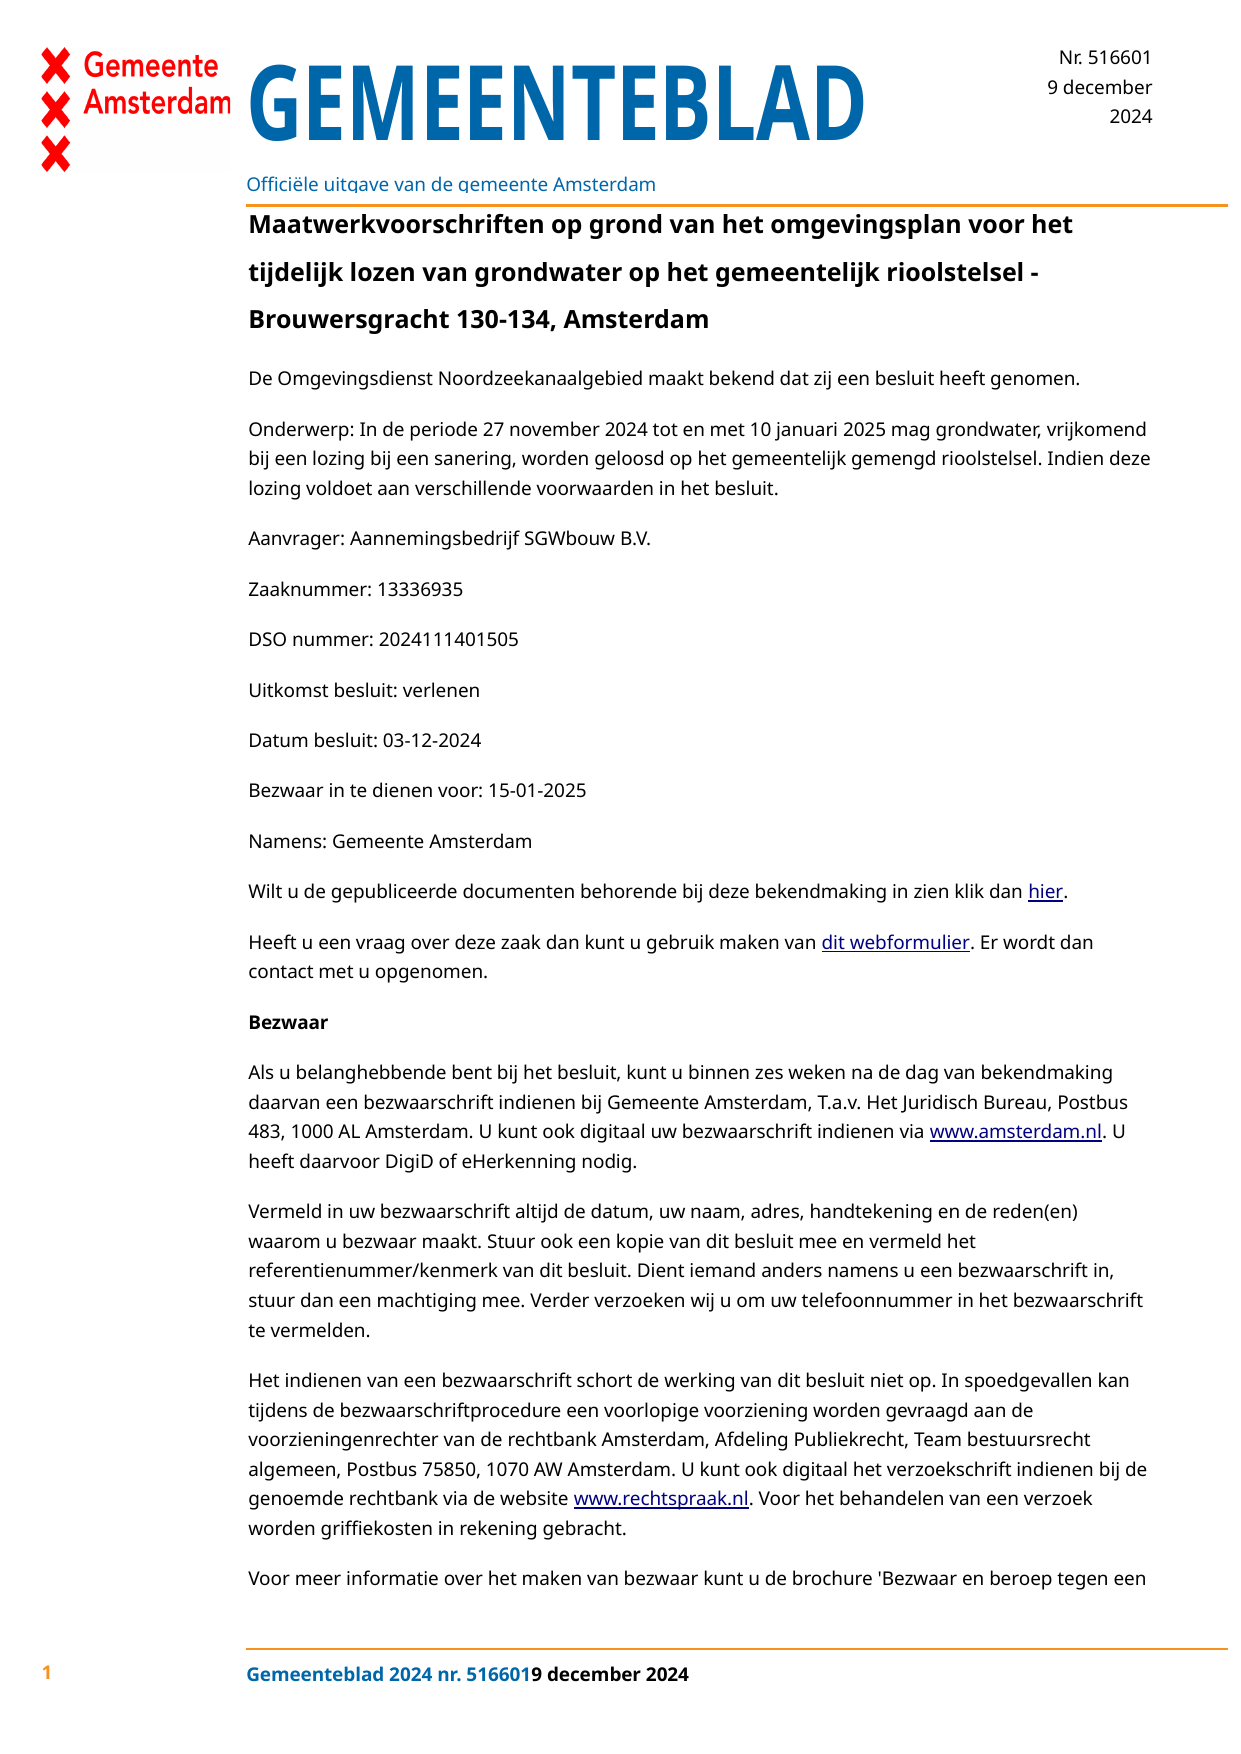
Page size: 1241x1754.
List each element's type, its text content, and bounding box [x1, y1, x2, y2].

text Onderwerp: In de periode 27 november 2024 tot en met 10 januari 2025 mag grondwater, vrijkomend bij een lozing bij een sanering, worden geloosd op het gemeentelijk gemengd rioolstelsel. Indien deze lozing voldoet aan verschillende voorwaarden in het besluit. [248, 416, 1152, 501]
text Bezwaar in te dienen voor: 15-01-2025 [248, 778, 1152, 803]
text De Omgevingsdienst Noordzeekanaalgebied maakt bekend dat zij een besluit heeft genomen. [248, 366, 1152, 391]
text Zaaknummer: 13336935 [248, 576, 1152, 602]
text Heeft u een vraag over deze zaak dan kunt u gebruik maken van dit webformulier. Er wordt dan contact met u opgenomen. [248, 929, 1152, 984]
text Als u belanghebbende bent bij het besluit, kunt u binnen zes weken na de dag van bekendmaking daarvan een bezwaarschrift indienen bij Gemeente Amsterdam, T.a.v. Het Juridisch Bureau, Postbus 483, 1000 AL Amsterdam. U kunt ook digitaal uw bezwaarschrift indienen via www.amsterdam.nl. U heeft daarvoor DigiD of eHerkenning nodig. [248, 1059, 1152, 1174]
text Namens: Gemeente Amsterdam [248, 828, 1152, 854]
text Het indienen van een bezwaarschrift schort de werking van dit besluit niet op. In spoedgevallen kan tijdens de bezwaarschriftprocedure een voorlopige voorziening worden gevraagd aan de voorzieningenrechter van de rechtbank Amsterdam, Afdeling Publiekrecht, Team bestuursrecht algemeen, Postbus 75850, 1070 AW Amsterdam. U kunt ook digitaal het verzoekschrift indienen bij de genoemde rechtbank via de website www.rechtspraak.nl. Voor het behandelen van een verzoek worden griffiekosten in rekening gebracht. [248, 1367, 1152, 1541]
picture [41, 47, 231, 172]
text Datum besluit: 03-12-2024 [248, 727, 1152, 753]
text Uitkomst besluit: verlenen [248, 677, 1152, 702]
text Bezwaar [248, 1009, 1152, 1034]
text Maatwerkvoorschriften op grond van het omgevingsplan voor het tijdelijk lozen van grondwater op het gemeentelijk rioolstelsel - Brouwersgracht 130-134, Amsterdam [248, 207, 1152, 336]
text Vermeld in uw bezwaarschrift altijd de datum, uw naam, adres, handtekening en de reden(en) waarom u bezwaar maakt. Stuur ook een kopie van dit besluit mee en vermeld het referentienummer/kenmerk van dit besluit. Dient iemand anders namens u een bezwaarschrift in, stuur dan een machtiging mee. Verder verzoeken wij u om uw telefoonnummer in het bezwaarschrift te vermelden. [248, 1198, 1152, 1342]
text Voor meer informatie over het maken van bezwaar kunt u de brochure 'Bezwaar en beroep tegen een [248, 1566, 1152, 1591]
text Wilt u de gepubliceerde documenten behorende bij deze bekendmaking in zien klik dan hier. [248, 878, 1152, 904]
text DSO nummer: 2024111401505 [248, 626, 1152, 652]
text Aanvrager: Aannemingsbedrijf SGWbouw B.V. [248, 526, 1152, 551]
